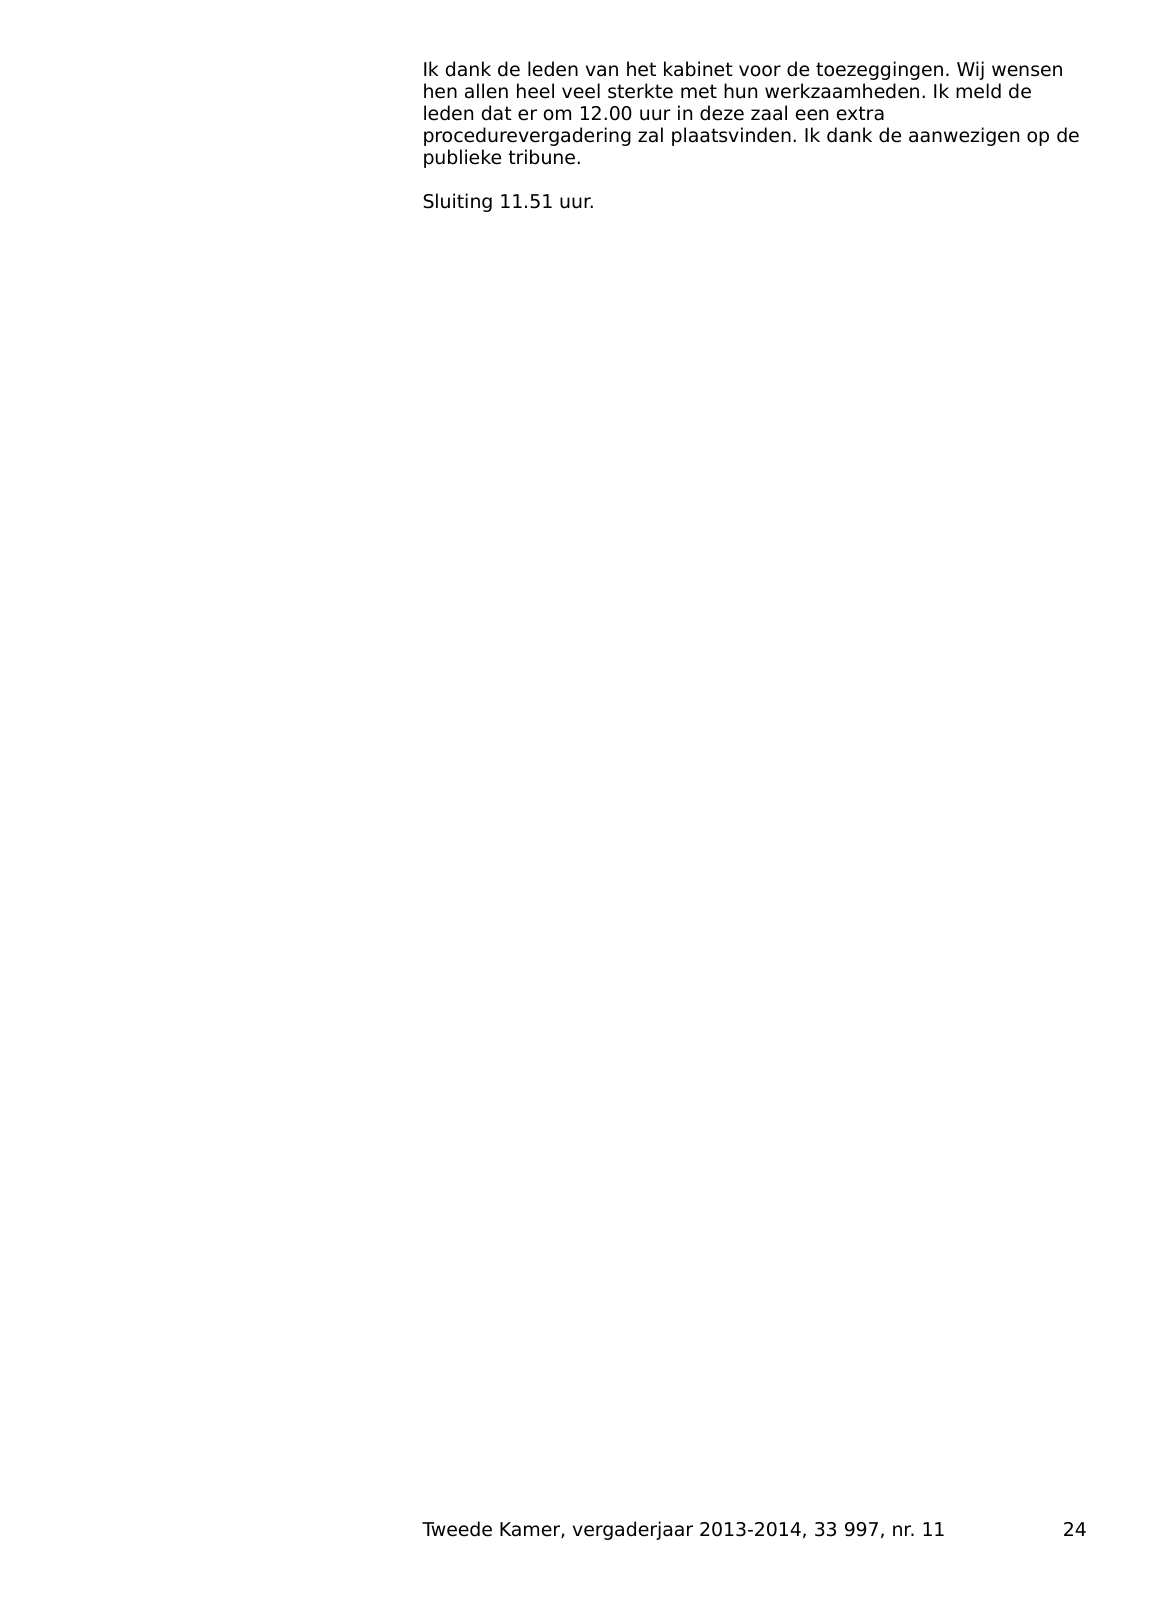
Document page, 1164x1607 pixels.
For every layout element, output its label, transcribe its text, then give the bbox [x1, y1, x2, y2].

text Sluiting 11.51 uur. [422, 191, 1087, 213]
text Ik dank de leden van het kabinet voor de toezeggingen. Wij wensen hen allen heel veel sterkte met hun werkzaamheden. Ik meld de leden dat er om 12.00 uur in deze zaal een extra procedurevergadering zal plaatsvinden. Ik dank de aanwezigen op de publieke tribune. [422, 59, 1087, 169]
